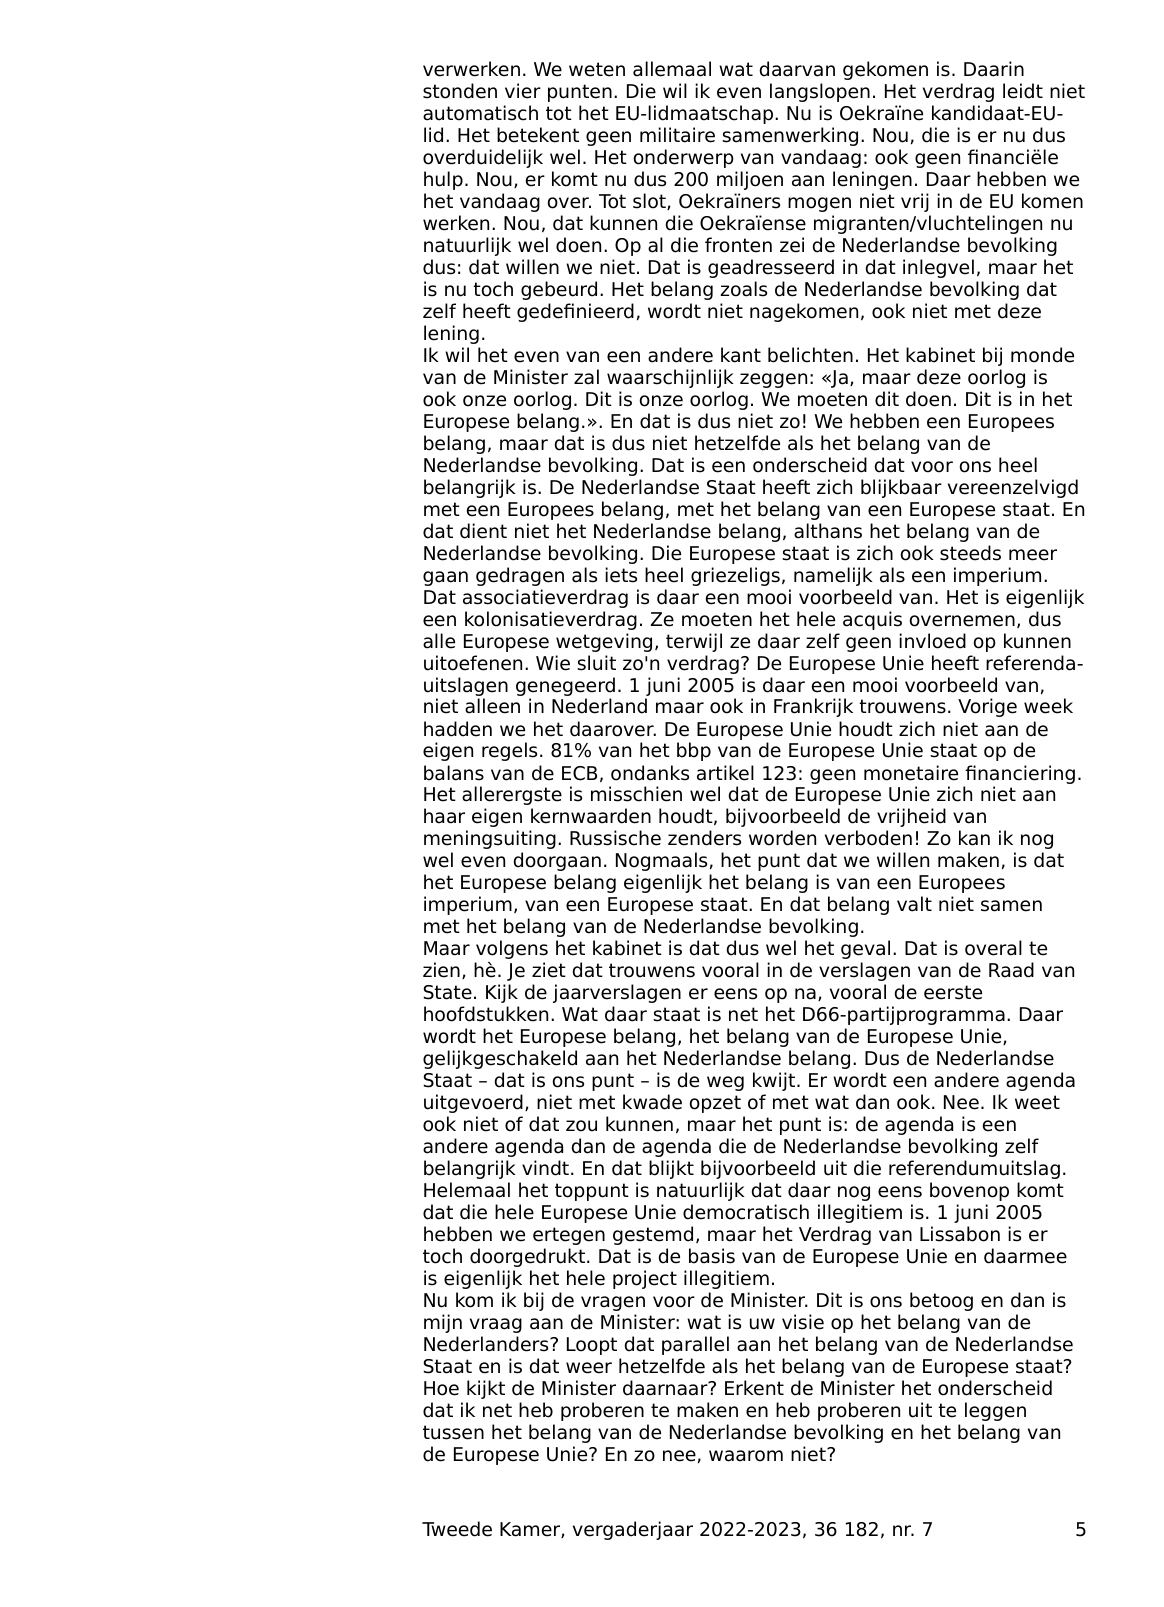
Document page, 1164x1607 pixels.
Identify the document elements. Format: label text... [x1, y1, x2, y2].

text Helemaal het toppunt is natuurlijk dat daar nog eens bovenop komt dat die hele Europese Unie democratisch illegitiem is. 1 juni 2005 hebben we ertegen gestemd, maar het Verdrag van Lissabon is er toch doorgedrukt. Dat is de basis van de Europese Unie en daarmee is eigenlijk het hele project illegitiem. [422, 1180, 1087, 1290]
text Nu kom ik bij de vragen voor de Minister. Dit is ons betoog en dan is mijn vraag aan de Minister: wat is uw visie op het belang van de Nederlanders? Loopt dat parallel aan het belang van de Nederlandse Staat en is dat weer hetzelfde als het belang van de Europese staat? Hoe kijkt de Minister daarnaar? Erkent de Minister het onderscheid dat ik net heb proberen te maken en heb proberen uit te leggen tussen het belang van de Nederlandse bevolking en het belang van de Europese Unie? En zo nee, waarom niet? [422, 1290, 1087, 1466]
text Maar volgens het kabinet is dat dus wel het geval. Dat is overal te zien, hè. Je ziet dat trouwens vooral in de verslagen van de Raad van State. Kijk de jaarverslagen er eens op na, vooral de eerste hoofdstukken. Wat daar staat is net het D66-partijprogramma. Daar wordt het Europese belang, het belang van de Europese Unie, gelijkgeschakeld aan het Nederlandse belang. Dus de Nederlandse Staat – dat is ons punt – is de weg kwijt. Er wordt een andere agenda uitgevoerd, niet met kwade opzet of met wat dan ook. Nee. Ik weet ook niet of dat zou kunnen, maar het punt is: de agenda is een andere agenda dan de agenda die de Nederlandse bevolking zelf belangrijk vindt. En dat blijkt bijvoorbeeld uit die referendumuitslag. [422, 938, 1087, 1180]
text Het allerergste is misschien wel dat de Europese Unie zich niet aan haar eigen kernwaarden houdt, bijvoorbeeld de vrijheid van meningsuiting. Russische zenders worden verboden! Zo kan ik nog wel even doorgaan. Nogmaals, het punt dat we willen maken, is dat het Europese belang eigenlijk het belang is van een Europees imperium, van een Europese staat. En dat belang valt niet samen met het belang van de Nederlandse bevolking. [422, 784, 1087, 938]
text Dat associatieverdrag is daar een mooi voorbeeld van. Het is eigenlijk een kolonisatieverdrag. Ze moeten het hele acquis overnemen, dus alle Europese wetgeving, terwijl ze daar zelf geen invloed op kunnen uitoefenen. Wie sluit zo'n verdrag? De Europese Unie heeft referenda-uitslagen genegeerd. 1 juni 2005 is daar een mooi voorbeeld van, niet alleen in Nederland maar ook in Frankrijk trouwens. Vorige week hadden we het daarover. De Europese Unie houdt zich niet aan de eigen regels. 81% van het bbp van de Europese Unie staat op de balans van de ECB, ondanks artikel 123: geen monetaire financiering. [422, 587, 1087, 784]
text Ik wil het even van een andere kant belichten. Het kabinet bij monde van de Minister zal waarschijnlijk zeggen: «Ja, maar deze oorlog is ook onze oorlog. Dit is onze oorlog. We moeten dit doen. Dit is in het Europese belang.». En dat is dus niet zo! We hebben een Europees belang, maar dat is dus niet hetzelfde als het belang van de Nederlandse bevolking. Dat is een onderscheid dat voor ons heel belangrijk is. De Nederlandse Staat heeft zich blijkbaar vereenzelvigd met een Europees belang, met het belang van een Europese staat. En dat dient niet het Nederlandse belang, althans het belang van de Nederlandse bevolking. Die Europese staat is zich ook steeds meer gaan gedragen als iets heel griezeligs, namelijk als een imperium. [422, 345, 1087, 587]
text verwerken. We weten allemaal wat daarvan gekomen is. Daarin stonden vier punten. Die wil ik even langslopen. Het verdrag leidt niet automatisch tot het EU-lidmaatschap. Nu is Oekraïne kandidaat-EU-lid. Het betekent geen militaire samenwerking. Nou, die is er nu dus overduidelijk wel. Het onderwerp van vandaag: ook geen financiële hulp. Nou, er komt nu dus 200 miljoen aan leningen. Daar hebben we het vandaag over. Tot slot, Oekraïners mogen niet vrij in de EU komen werken. Nou, dat kunnen die Oekraïense migranten/vluchtelingen nu natuurlijk wel doen. Op al die fronten zei de Nederlandse bevolking dus: dat willen we niet. Dat is geadresseerd in dat inlegvel, maar het is nu toch gebeurd. Het belang zoals de Nederlandse bevolking dat zelf heeft gedefinieerd, wordt niet nagekomen, ook niet met deze lening. [422, 59, 1087, 345]
